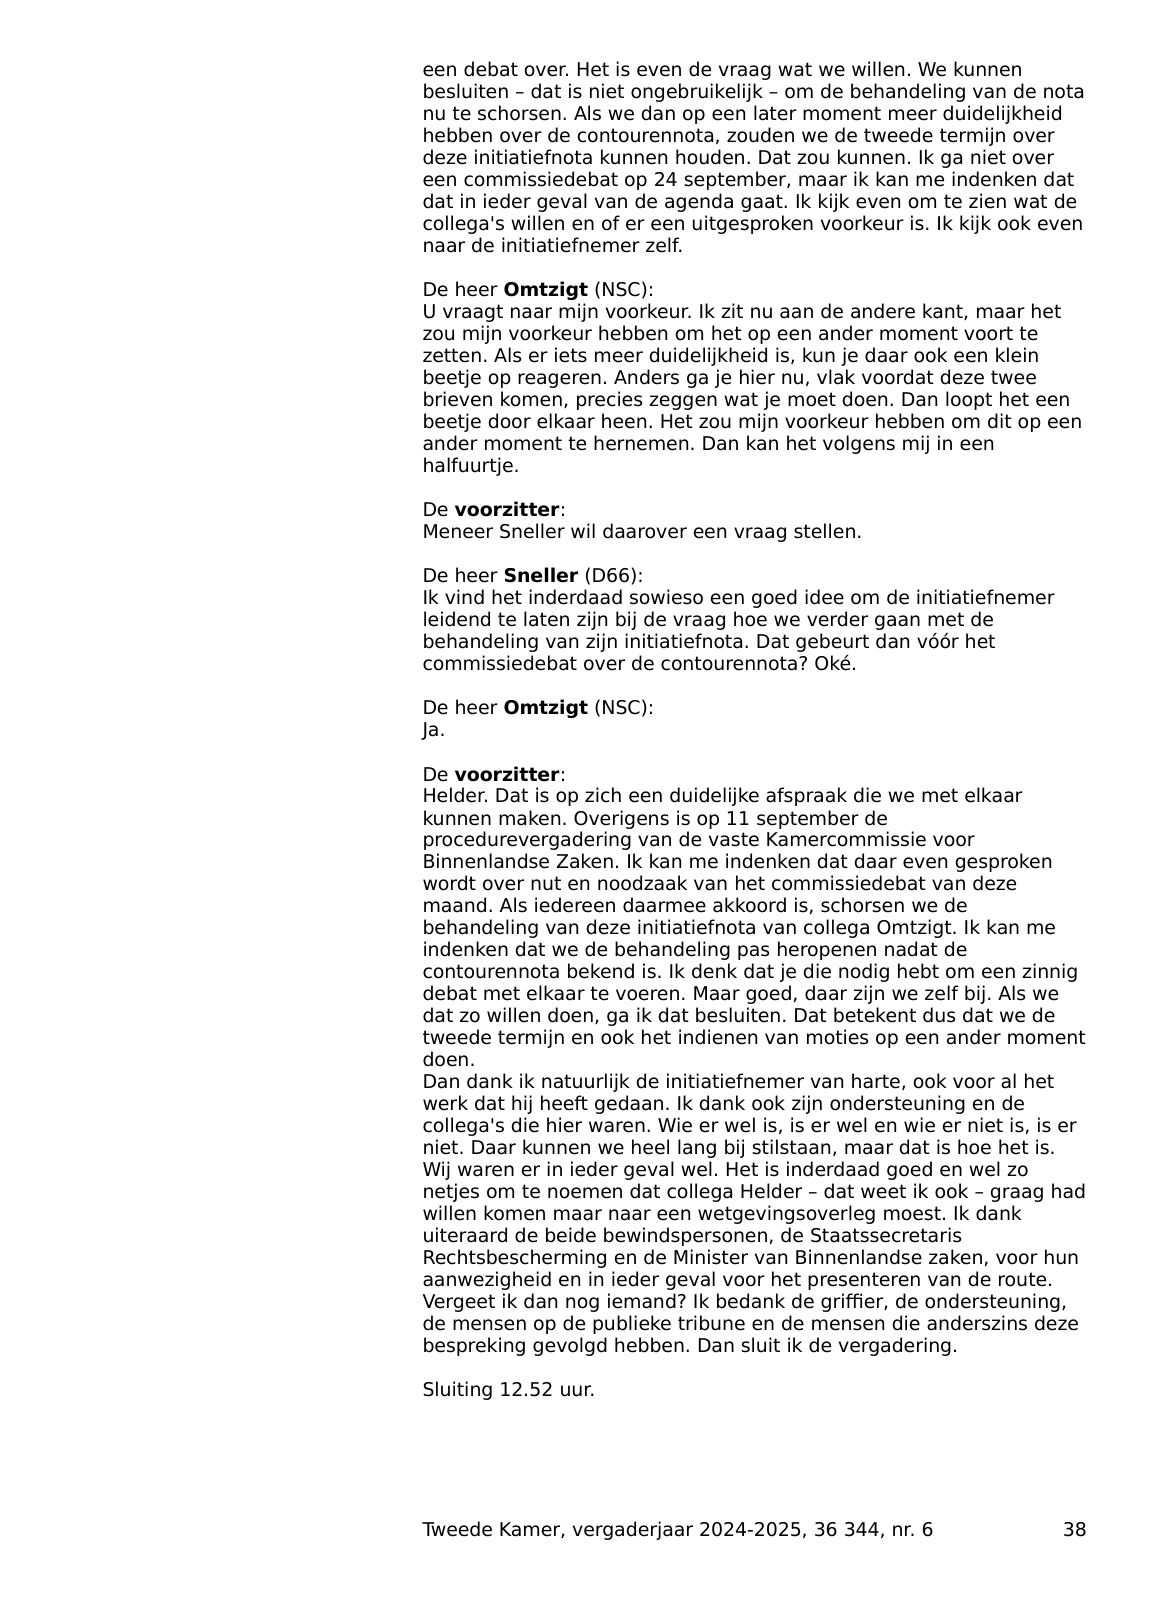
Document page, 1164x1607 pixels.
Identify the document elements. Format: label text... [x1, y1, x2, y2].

text De heer Sneller (D66): [422, 565, 1087, 587]
text U vraagt naar mijn voorkeur. Ik zit nu aan de andere kant, maar het zou mijn voorkeur hebben om het op een ander moment voort te zetten. Als er iets meer duidelijkheid is, kun je daar ook een klein beetje op reageren. Anders ga je hier nu, vlak voordat deze twee brieven komen, precies zeggen wat je moet doen. Dan loopt het een beetje door elkaar heen. Het zou mijn voorkeur hebben om dit op een ander moment te hernemen. Dan kan het volgens mij in een halfuurtje. [422, 301, 1087, 477]
text Vergeet ik dan nog iemand? Ik bedank de griffier, de ondersteuning, de mensen op de publieke tribune en de mensen die anderszins deze bespreking gevolgd hebben. Dan sluit ik de vergadering. [422, 1291, 1087, 1357]
text Sluiting 12.52 uur. [422, 1379, 1087, 1401]
text De voorzitter: [422, 763, 1087, 785]
text Helder. Dat is op zich een duidelijke afspraak die we met elkaar kunnen maken. Overigens is op 11 september de procedurevergadering van de vaste Kamercommissie voor Binnenlandse Zaken. Ik kan me indenken dat daar even gesproken wordt over nut en noodzaak van het commissiedebat van deze maand. Als iedereen daarmee akkoord is, schorsen we de behandeling van deze initiatiefnota van collega Omtzigt. Ik kan me indenken dat we de behandeling pas heropenen nadat de contourennota bekend is. Ik denk dat je die nodig hebt om een zinnig debat met elkaar te voeren. Maar goed, daar zijn we zelf bij. Als we dat zo willen doen, ga ik dat besluiten. Dat betekent dus dat we de tweede termijn en ook het indienen van moties op een ander moment doen. [422, 785, 1087, 1071]
text een debat over. Het is even de vraag wat we willen. We kunnen besluiten – dat is niet ongebruikelijk – om de behandeling van de nota nu te schorsen. Als we dan op een later moment meer duidelijkheid hebben over de contourennota, zouden we de tweede termijn over deze initiatiefnota kunnen houden. Dat zou kunnen. Ik ga niet over een commissiedebat op 24 september, maar ik kan me indenken dat dat in ieder geval van de agenda gaat. Ik kijk even om te zien wat de collega's willen en of er een uitgesproken voorkeur is. Ik kijk ook even naar de initiatiefnemer zelf. [422, 59, 1087, 257]
text Ja. [422, 719, 1087, 741]
text Dan dank ik natuurlijk de initiatiefnemer van harte, ook voor al het werk dat hij heeft gedaan. Ik dank ook zijn ondersteuning en de collega's die hier waren. Wie er wel is, is er wel en wie er niet is, is er niet. Daar kunnen we heel lang bij stilstaan, maar dat is hoe het is. Wij waren er in ieder geval wel. Het is inderdaad goed en wel zo netjes om te noemen dat collega Helder – dat weet ik ook – graag had willen komen maar naar een wetgevingsoverleg moest. Ik dank uiteraard de beide bewindspersonen, de Staatssecretaris Rechtsbescherming en de Minister van Binnenlandse zaken, voor hun aanwezigheid en in ieder geval voor het presenteren van de route. [422, 1071, 1087, 1291]
text Meneer Sneller wil daarover een vraag stellen. [422, 521, 1087, 543]
text De heer Omtzigt (NSC): [422, 697, 1087, 719]
text De voorzitter: [422, 499, 1087, 521]
text Ik vind het inderdaad sowieso een goed idee om de initiatiefnemer leidend te laten zijn bij de vraag hoe we verder gaan met de behandeling van zijn initiatiefnota. Dat gebeurt dan vóór het commissiedebat over de contourennota? Oké. [422, 587, 1087, 675]
text De heer Omtzigt (NSC): [422, 279, 1087, 301]
